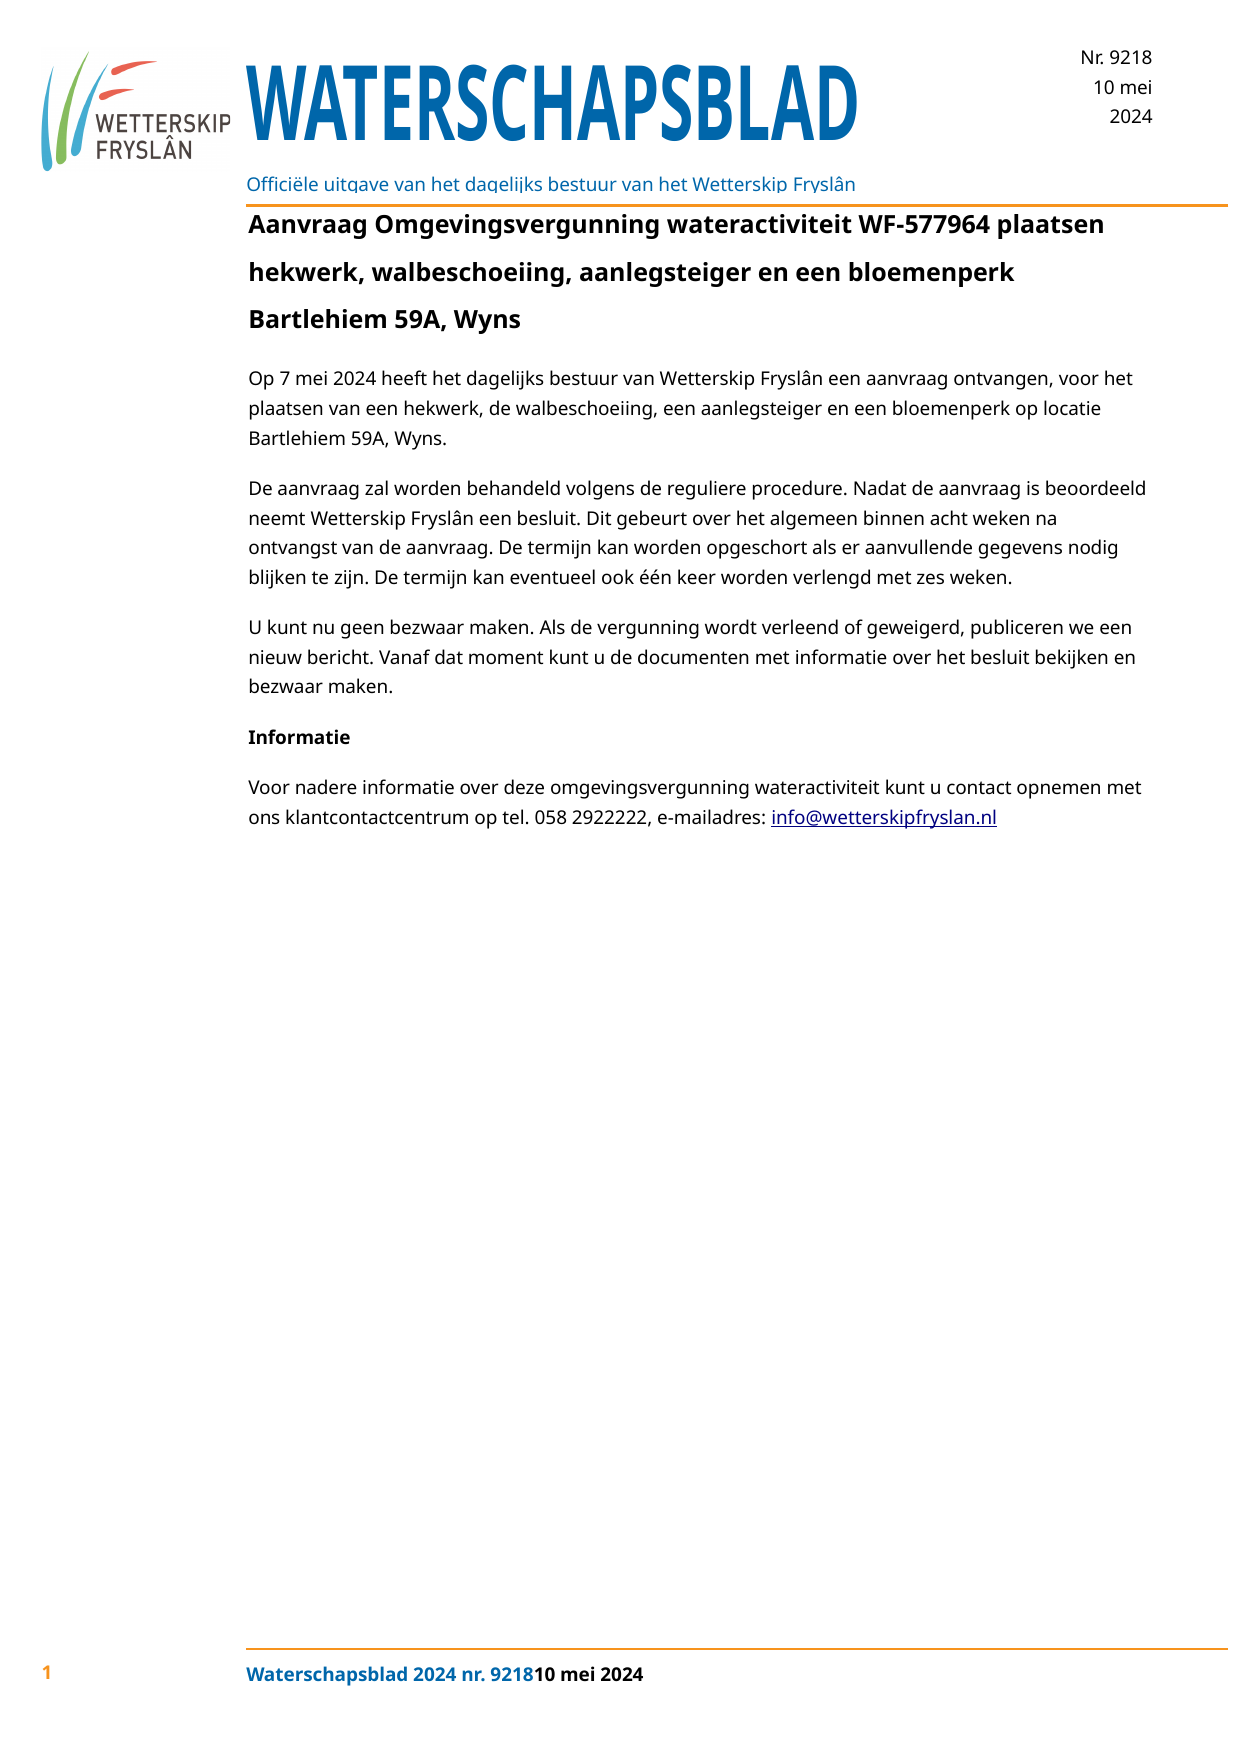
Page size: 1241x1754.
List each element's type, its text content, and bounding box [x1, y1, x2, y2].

text De aanvraag zal worden behandeld volgens de reguliere procedure. Nadat de aanvraag is beoordeeld neemt Wetterskip Fryslân een besluit. Dit gebeurt over het algemeen binnen acht weken na ontvangst van de aanvraag. De termijn kan worden opgeschort als er aanvullende gegevens nodig blijken te zijn. De termijn kan eventueel ook één keer worden verlengd met zes weken. [248, 475, 1152, 589]
picture [41, 47, 231, 172]
text U kunt nu geen bezwaar maken. Als de vergunning wordt verleend of geweigerd, publiceren we een nieuw bericht. Vanaf dat moment kunt u de documenten met informatie over het besluit bekijken en bezwaar maken. [248, 614, 1152, 699]
text Voor nadere informatie over deze omgevingsvergunning wateractiviteit kunt u contact opnemen met ons klantcontactcentrum op tel. 058 2922222, e-mailadres: info@wetterskipfryslan.nl [248, 774, 1152, 829]
text Op 7 mei 2024 heeft het dagelijks bestuur van Wetterskip Fryslân een aanvraag ontvangen, voor het plaatsen van een hekwerk, de walbeschoeiing, een aanlegsteiger en een bloemenperk op locatie Bartlehiem 59A, Wyns. [248, 366, 1152, 450]
text Aanvraag Omgevingsvergunning wateractiviteit WF-577964 plaatsen hekwerk, walbeschoeiing, aanlegsteiger en een bloemenperk Bartlehiem 59A, Wyns [248, 207, 1152, 336]
text Informatie [248, 724, 1152, 749]
